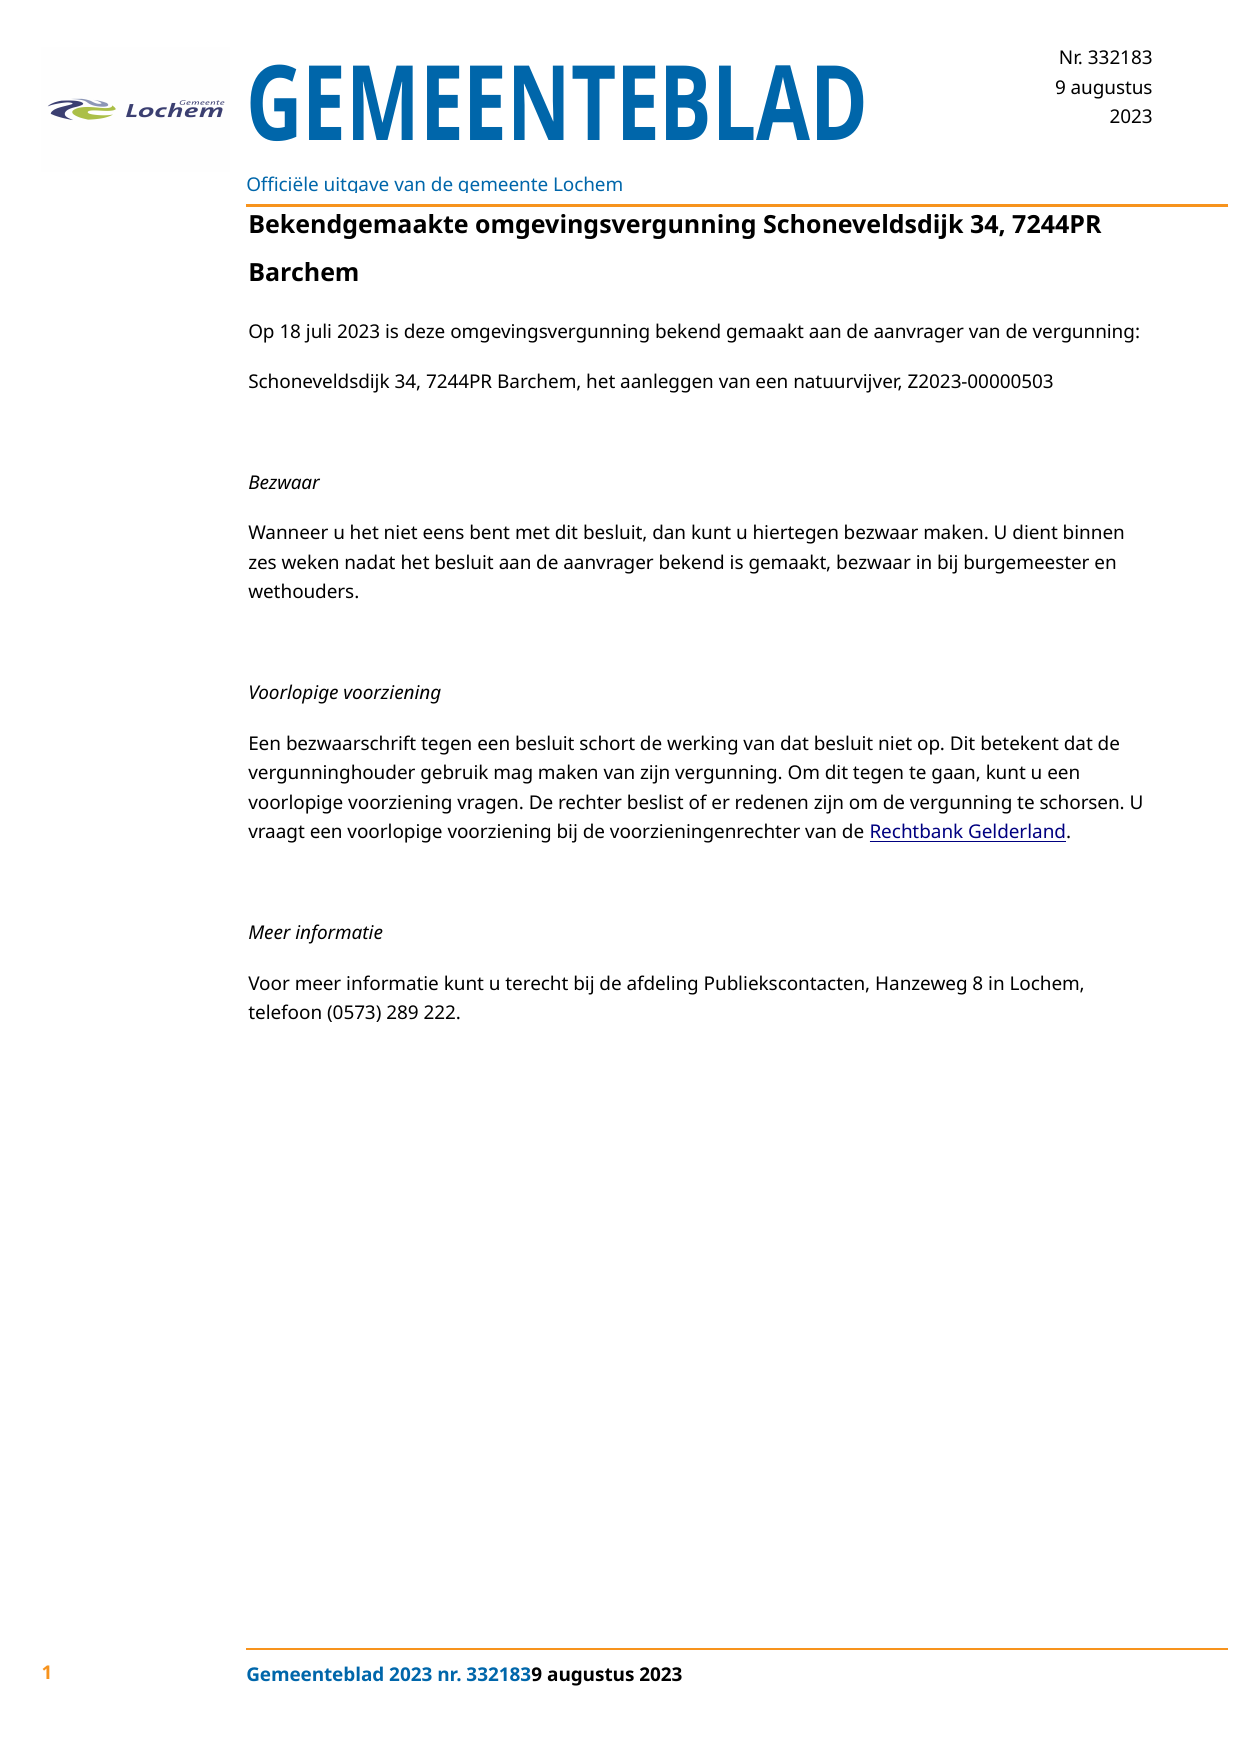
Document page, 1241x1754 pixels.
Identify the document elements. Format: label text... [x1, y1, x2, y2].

text Bekendgemaakte omgevingsvergunning Schoneveldsdijk 34, 7244PR Barchem [248, 207, 1152, 288]
text Een bezwaarschrift tegen een besluit schort de werking van dat besluit niet op. Dit betekent dat de vergunninghouder gebruik mag maken van zijn vergunning. Om dit tegen te gaan, kunt u een voorlopige voorziening vragen. De rechter beslist of er redenen zijn om de vergunning te schorsen. U vraagt een voorlopige voorziening bij de voorzieningenrechter van de Rechtbank Gelderland. [248, 730, 1152, 844]
text Wanneer u het niet eens bent met dit besluit, dan kunt u hiertegen bezwaar maken. U dient binnen zes weken nadat het besluit aan de aanvrager bekend is gemaakt, bezwaar in bij burgemeester en wethouders. [248, 519, 1152, 604]
text Op 18 juli 2023 is deze omgevingsvergunning bekend gemaakt aan de aanvrager van de vergunning: [248, 318, 1152, 344]
text Voor meer informatie kunt u terecht bij de afdeling Publiekscontacten, Hanzeweg 8 in Lochem, telefoon (0573) 289 222. [248, 970, 1152, 1025]
text Bezwaar [248, 469, 1152, 495]
picture [41, 47, 231, 172]
text Voorlopige voorziening [248, 679, 1152, 705]
text Meer informatie [248, 919, 1152, 945]
text Schoneveldsdijk 34, 7244PR Barchem, het aanleggen van een natuurvijver, Z2023-00000503 [248, 368, 1152, 394]
